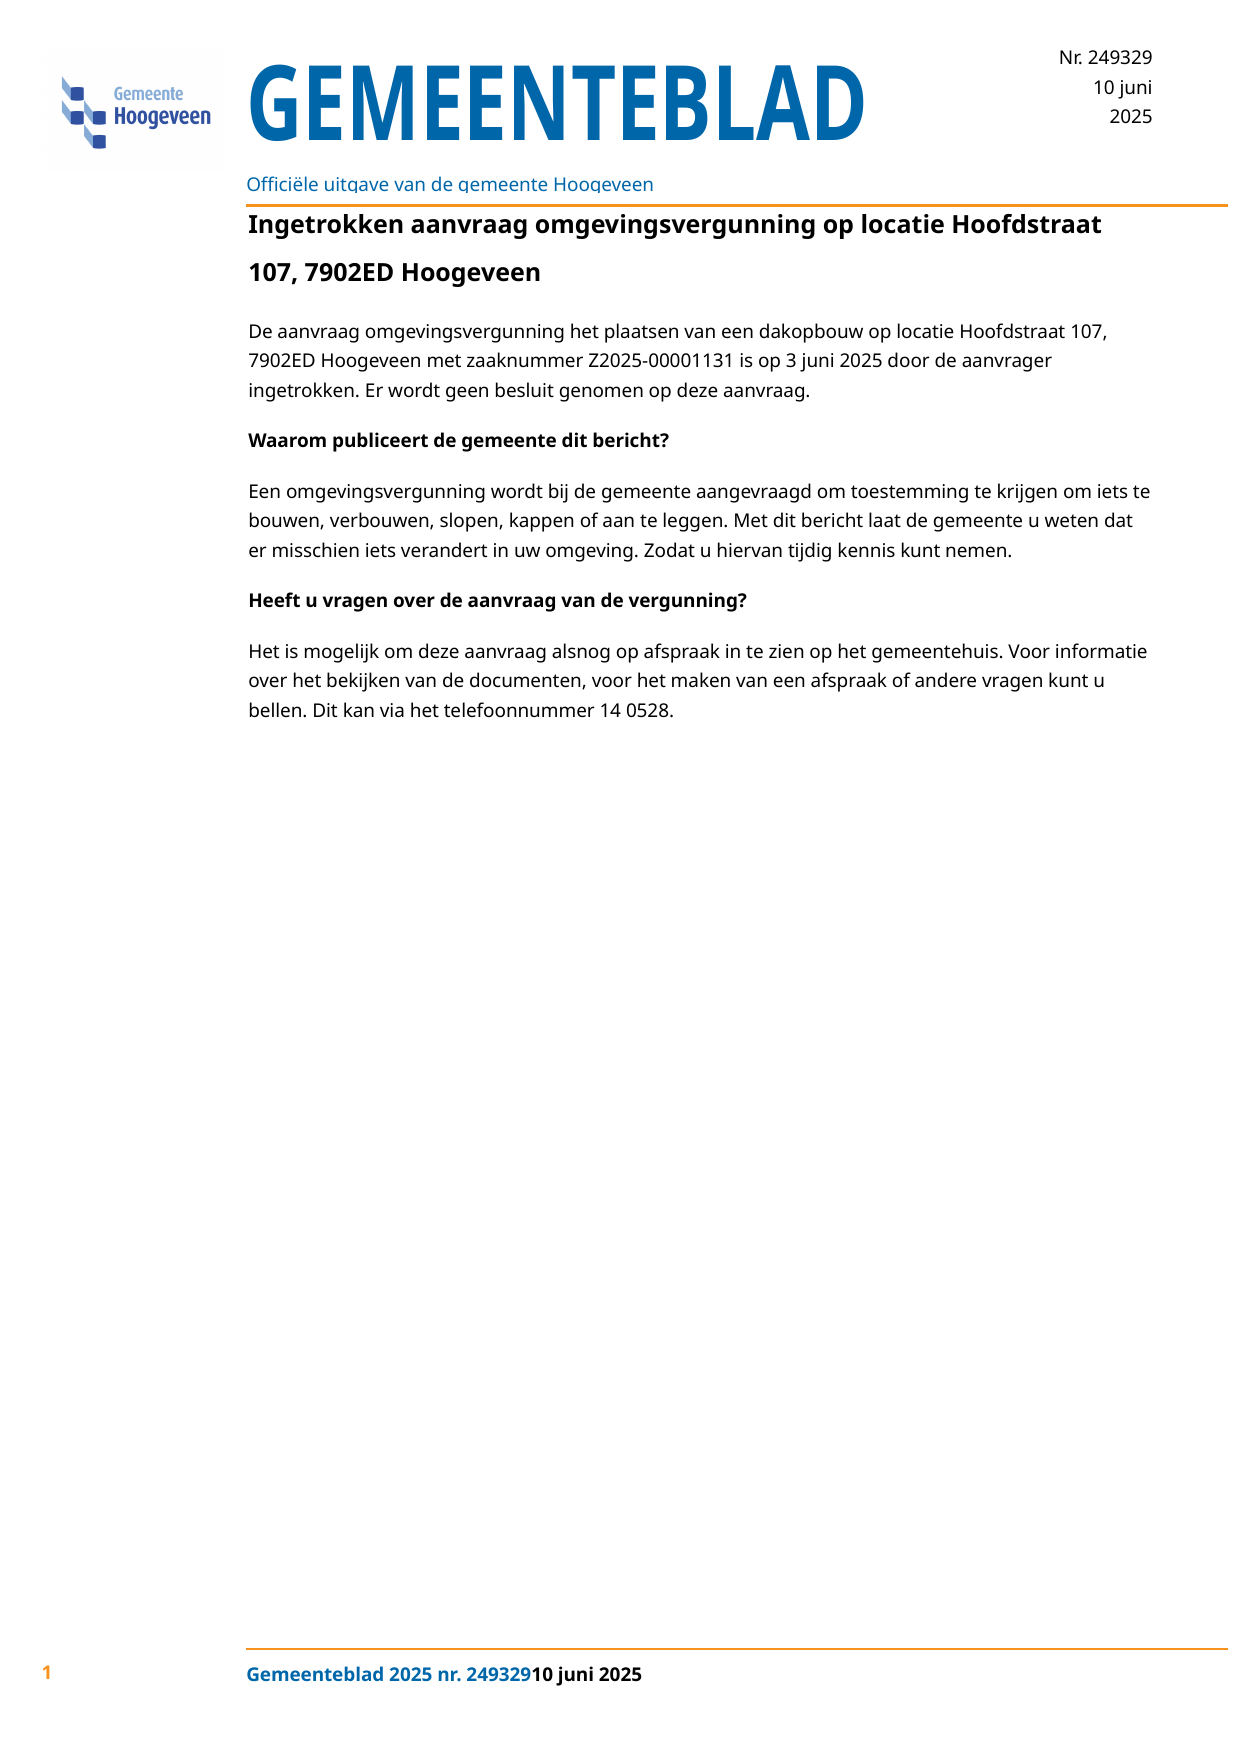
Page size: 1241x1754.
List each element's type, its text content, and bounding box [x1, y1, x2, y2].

text Waarom publiceert de gemeente dit bericht? [248, 427, 1152, 453]
text De aanvraag omgevingsvergunning het plaatsen van een dakopbouw op locatie Hoofdstraat 107, 7902ED Hoogeveen met zaaknummer Z2025-00001131 is op 3 juni 2025 door de aanvrager ingetrokken. Er wordt geen besluit genomen op deze aanvraag. [248, 318, 1152, 403]
text Ingetrokken aanvraag omgevingsvergunning op locatie Hoofdstraat 107, 7902ED Hoogeveen [248, 207, 1152, 288]
picture [41, 47, 231, 172]
text Het is mogelijk om deze aanvraag alsnog op afspraak in te zien op het gemeentehuis. Voor informatie over het bekijken van de documenten, voor het maken van een afspraak of andere vragen kunt u bellen. Dit kan via het telefoonnummer 14 0528. [248, 638, 1152, 723]
text Heeft u vragen over de aanvraag van de vergunning? [248, 587, 1152, 613]
text Een omgevingsvergunning wordt bij de gemeente aangevraagd om toestemming te krijgen om iets te bouwen, verbouwen, slopen, kappen of aan te leggen. Met dit bericht laat de gemeente u weten dat er misschien iets verandert in uw omgeving. Zodat u hiervan tijdig kennis kunt nemen. [248, 478, 1152, 563]
